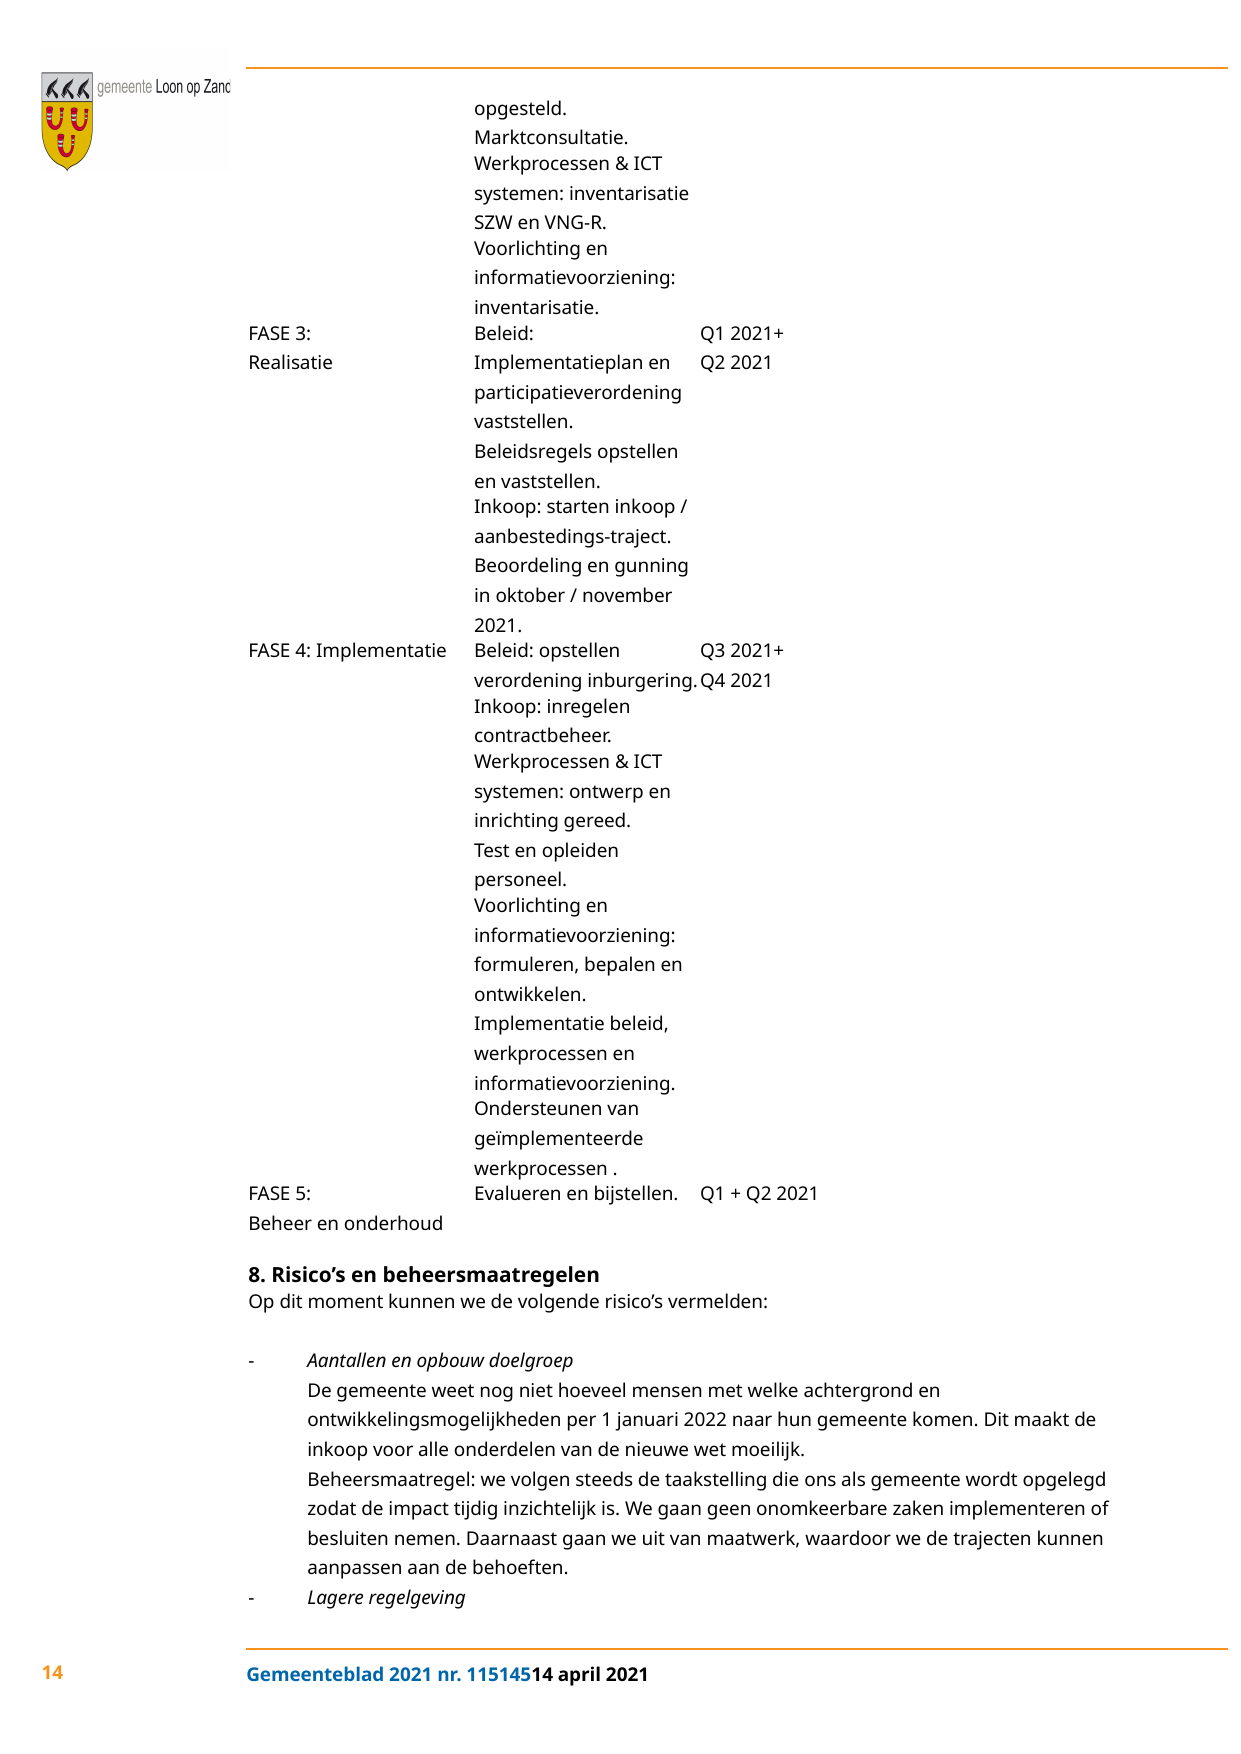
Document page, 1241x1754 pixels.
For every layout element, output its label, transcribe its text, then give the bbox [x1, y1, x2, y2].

table_cell [926, 320, 1152, 638]
table_cell Voorlichting en informatievoorziening: formuleren, bepalen en ontwikkelen. Implementatie beleid, werkprocessen en informatievoorziening. [474, 892, 700, 1096]
text 8. Risico’s en beheersmaatregelen [248, 1260, 1152, 1288]
table_cell Beleid: opstellen verordening inburgering. [474, 638, 700, 693]
table_cell Evalueren en bijstellen. [474, 1180, 700, 1236]
table_cell Ondersteunen van geïmplementeerde werkprocessen . [474, 1096, 700, 1180]
table_cell FASE 4: Implementatie [248, 638, 474, 1180]
list Beheersmaatregel: we volgen steeds de taakstelling die ons als gemeente wordt opgelegd zodat de impact tijdig inzichtelijk is. We gaan geen onomkeerbare zaken implementeren of besluiten nemen. Daarnaast gaan we uit van maatwerk, waardoor we de trajecten kunnen aanpassen aan de behoeften. [248, 1466, 1152, 1580]
picture [41, 47, 231, 172]
table_cell opgesteld. Marktconsultatie. [474, 95, 700, 150]
table_cell [926, 95, 1152, 320]
table_cell Q1 2021+ Q2 2021 [700, 320, 926, 638]
table_cell [926, 638, 1152, 1180]
text Op dit moment kunnen we de volgende risico’s vermelden: [248, 1288, 1152, 1314]
table_cell Q3 2021+ Q4 2021 [700, 638, 926, 1180]
table_cell Q1 + Q2 2021 [700, 1180, 926, 1236]
list Aantallen en opbouw doelgroep [248, 1347, 1152, 1373]
table_cell [926, 1180, 1152, 1236]
table_cell Beleid: Implementatieplan en participatieverordening vaststellen. Beleidsregels opstellen en vaststellen. [474, 320, 700, 493]
table_cell [700, 95, 926, 320]
table_cell [248, 95, 474, 320]
list De gemeente weet nog niet hoeveel mensen met welke achtergrond en ontwikkelingsmogelijkheden per 1 januari 2022 naar hun gemeente komen. Dit maakt de inkoop voor alle onderdelen van de nieuwe wet moeilijk. [248, 1377, 1152, 1462]
list Lagere regelgeving [248, 1584, 1152, 1610]
table_cell Inkoop: starten inkoop / aanbestedings-traject. Beoordeling en gunning in oktober / november 2021. [474, 494, 700, 638]
table_cell Inkoop: inregelen contractbeheer. [474, 693, 700, 748]
table_cell FASE 5: Beheer en onderhoud [248, 1180, 474, 1236]
table_cell Werkprocessen & ICT systemen: ontwerp en inrichting gereed. Test en opleiden personeel. [474, 748, 700, 892]
table_cell FASE 3: Realisatie [248, 320, 474, 638]
table_cell Voorlichting en informatievoorziening: inventarisatie. [474, 235, 700, 320]
table_cell Werkprocessen & ICT systemen: inventarisatie SZW en VNG-R. [474, 150, 700, 235]
